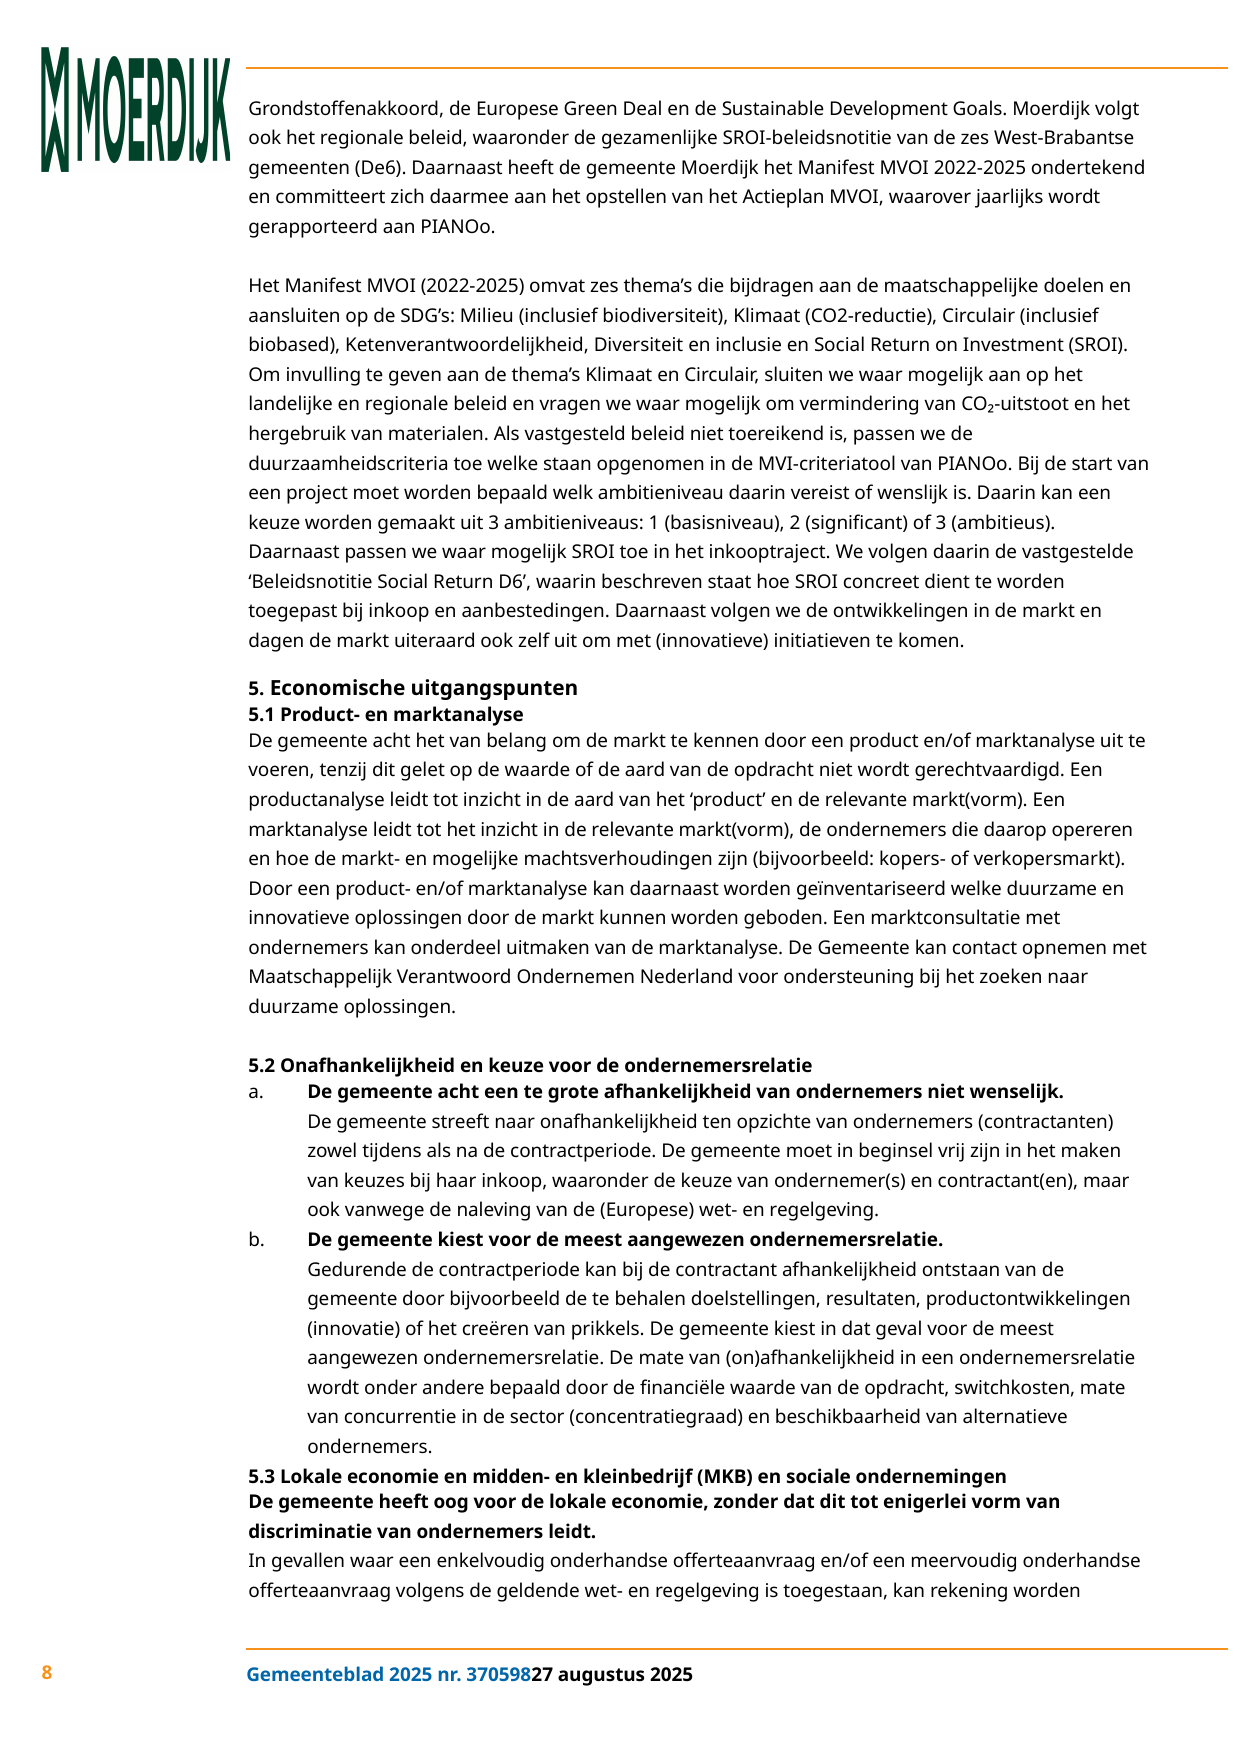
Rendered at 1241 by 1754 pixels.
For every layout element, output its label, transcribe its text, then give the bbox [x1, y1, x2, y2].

text 5.1 Product- en marktanalyse [248, 701, 1152, 727]
list De gemeente streeft naar onafhankelijkheid ten opzichte van ondernemers (contractanten) zowel tijdens als na de contractperiode. De gemeente moet in beginsel vrij zijn in het maken van keuzes bij haar inkoop, waaronder de keuze van ondernemer(s) en contractant(en), maar ook vanwege de naleving van de (Europese) wet- en regelgeving. [248, 1108, 1152, 1222]
list De gemeente kiest voor de meest aangewezen ondernemersrelatie. [248, 1226, 1152, 1252]
text Grondstoffenakkoord, de Europese Green Deal en de Sustainable Development Goals. Moerdijk volgt ook het regionale beleid, waaronder de gezamenlijke SROI-beleidsnotitie van de zes West-Brabantse gemeenten (De6). Daarnaast heeft de gemeente Moerdijk het Manifest MVOI 2022-2025 ondertekend en committeert zich daarmee aan het opstellen van het Actieplan MVOI, waarover jaarlijks wordt gerapporteerd aan PIANOo. [248, 95, 1152, 239]
text 5.3 Lokale economie en midden- en kleinbedrijf (MKB) en sociale ondernemingen [248, 1463, 1152, 1488]
list De gemeente acht een te grote afhankelijkheid van ondernemers niet wenselijk. [248, 1078, 1152, 1104]
list Gedurende de contractperiode kan bij de contractant afhankelijkheid ontstaan van de gemeente door bijvoorbeeld de te behalen doelstellingen, resultaten, productontwikkelingen (innovatie) of het creëren van prikkels. De gemeente kiest in dat geval voor de meest aangewezen ondernemersrelatie. De mate van (on)afhankelijkheid in een ondernemersrelatie wordt onder andere bepaald door de financiële waarde van de opdracht, switchkosten, mate van concurrentie in de sector (concentratiegraad) en beschikbaarheid van alternatieve ondernemers. [248, 1256, 1152, 1459]
text 5. Economische uitgangspunten [248, 673, 1152, 701]
picture [41, 47, 231, 172]
text Het Manifest MVOI (2022-2025) omvat zes thema’s die bijdragen aan de maatschappelijke doelen en aansluiten op de SDG’s: Milieu (inclusief biodiversiteit), Klimaat (CO2-reductie), Circulair (inclusief biobased), Ketenverantwoordelijkheid, Diversiteit en inclusie en Social Return on Investment (SROI). Om invulling te geven aan de thema’s Klimaat en Circulair, sluiten we waar mogelijk aan op het landelijke en regionale beleid en vragen we waar mogelijk om vermindering van CO₂-uitstoot en het hergebruik van materialen. Als vastgesteld beleid niet toereikend is, passen we de duurzaamheidscriteria toe welke staan opgenomen in de MVI-criteriatool van PIANOo. Bij de start van een project moet worden bepaald welk ambitieniveau daarin vereist of wenslijk is. Daarin kan een keuze worden gemaakt uit 3 ambitieniveaus: 1 (basisniveau), 2 (significant) of 3 (ambitieus). Daarnaast passen we waar mogelijk SROI toe in het inkooptraject. We volgen daarin de vastgestelde ‘Beleidsnotitie Social Return D6’, waarin beschreven staat hoe SROI concreet dient te worden toegepast bij inkoop en aanbestedingen. Daarnaast volgen we de ontwikkelingen in de markt en dagen de markt uiteraard ook zelf uit om met (innovatieve) initiatieven te komen. [248, 272, 1152, 653]
text De gemeente acht het van belang om de markt te kennen door een product en/of marktanalyse uit te voeren, tenzij dit gelet op de waarde of de aard van de opdracht niet wordt gerechtvaardigd. Een productanalyse leidt tot inzicht in de aard van het ‘product’ en de relevante markt(vorm). Een marktanalyse leidt tot het inzicht in de relevante markt(vorm), de ondernemers die daarop opereren en hoe de markt- en mogelijke machtsverhoudingen zijn (bijvoorbeeld: kopers- of verkopersmarkt). Door een product- en/of marktanalyse kan daarnaast worden geïnventariseerd welke duurzame en innovatieve oplossingen door de markt kunnen worden geboden. Een marktconsultatie met ondernemers kan onderdeel uitmaken van de marktanalyse. De Gemeente kan contact opnemen met Maatschappelijk Verantwoord Ondernemen Nederland voor ondersteuning bij het zoeken naar duurzame oplossingen. [248, 727, 1152, 1019]
text De gemeente heeft oog voor de lokale economie, zonder dat dit tot enigerlei vorm van discriminatie van ondernemers leidt. [248, 1488, 1152, 1544]
text In gevallen waar een enkelvoudig onderhandse offerteaanvraag en/of een meervoudig onderhandse offerteaanvraag volgens de geldende wet- en regelgeving is toegestaan, kan rekening worden [248, 1548, 1152, 1603]
text 5.2 Onafhankelijkheid en keuze voor de ondernemersrelatie [248, 1052, 1152, 1078]
